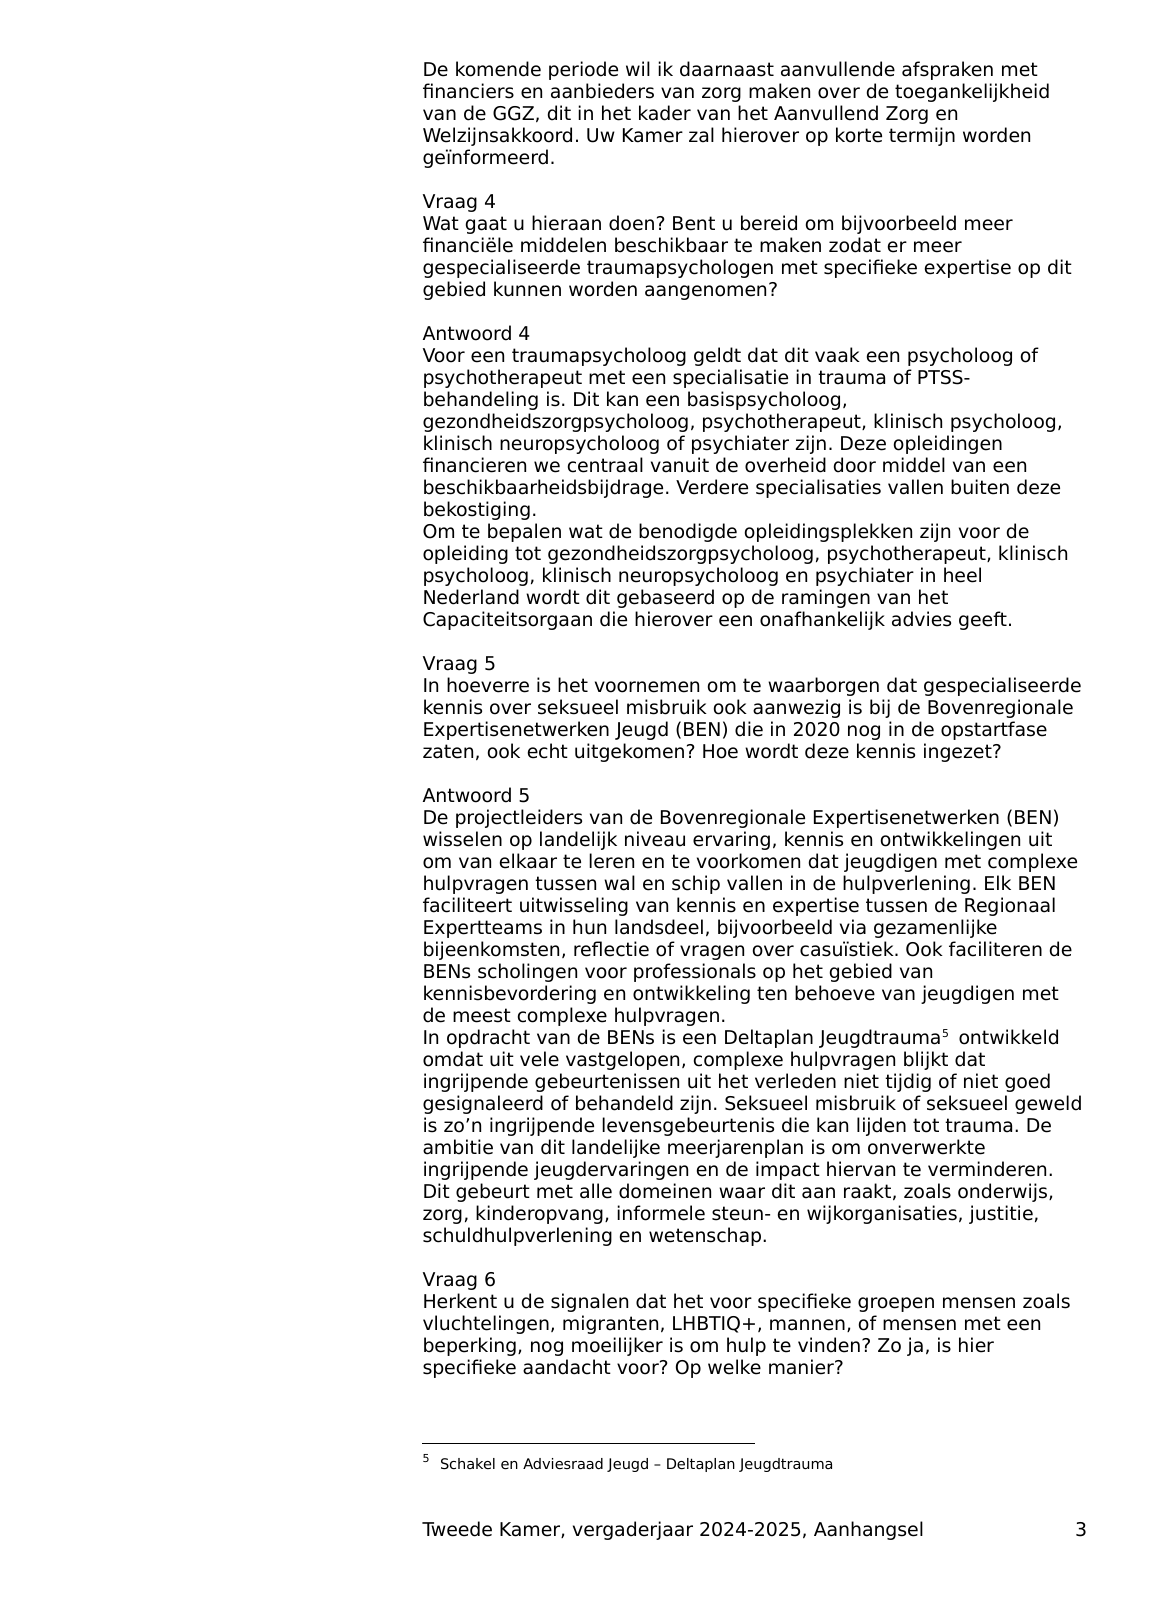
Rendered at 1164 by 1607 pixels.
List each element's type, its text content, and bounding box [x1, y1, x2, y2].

text De komende periode wil ik daarnaast aanvullende afspraken met financiers en aanbieders van zorg maken over de toegankelijkheid van de GGZ, dit in het kader van het Aanvullend Zorg en Welzijnsakkoord. Uw Kamer zal hierover op korte termijn worden geïnformeerd. [422, 59, 1087, 169]
text In hoeverre is het voornemen om te waarborgen dat gespecialiseerde kennis over seksueel misbruik ook aanwezig is bij de Bovenregionale Expertisenetwerken Jeugd (BEN) die in 2020 nog in de opstartfase zaten, ook echt uitgekomen? Hoe wordt deze kennis ingezet? [422, 675, 1087, 763]
text In opdracht van de BENs is een Deltaplan Jeugdtrauma ontwikkeld omdat uit vele vastgelopen, complexe hulpvragen blijkt dat ingrijpende gebeurtenissen uit het verleden niet tijdig of niet goed gesignaleerd of behandeld zijn. Seksueel misbruik of seksueel geweld is zo’n ingrijpende levensgebeurtenis die kan lijden tot trauma. De ambitie van dit landelijke meerjarenplan is om onverwerkte ingrijpende jeugdervaringen en de impact hiervan te verminderen. Dit gebeurt met alle domeinen waar dit aan raakt, zoals onderwijs, zorg, kinderopvang, informele steun- en wijkorganisaties, justitie, schuldhulpverlening en wetenschap. [422, 1027, 1087, 1247]
text Schakel en Adviesraad Jeugd – Deltaplan Jeugdtrauma [422, 1452, 1087, 1474]
text De projectleiders van de Bovenregionale Expertisenetwerken (BEN) wisselen op landelijk niveau ervaring, kennis en ontwikkelingen uit om van elkaar te leren en te voorkomen dat jeugdigen met complexe hulpvragen tussen wal en schip vallen in de hulpverlening. Elk BEN faciliteert uitwisseling van kennis en expertise tussen de Regionaal Expertteams in hun landsdeel, bijvoorbeeld via gezamenlijke bijeenkomsten, reflectie of vragen over casuïstiek. Ook faciliteren de BENs scholingen voor professionals op het gebied van kennisbevordering en ontwikkeling ten behoeve van jeugdigen met de meest complexe hulpvragen. [422, 807, 1087, 1027]
text Voor een traumapsycholoog geldt dat dit vaak een psycholoog of psychotherapeut met een specialisatie in trauma of PTSS-behandeling is. Dit kan een basispsycholoog, gezondheidszorgpsycholoog, psychotherapeut, klinisch psycholoog, klinisch neuropsycholoog of psychiater zijn. Deze opleidingen financieren we centraal vanuit de overheid door middel van een beschikbaarheidsbijdrage. Verdere specialisaties vallen buiten deze bekostiging. [422, 345, 1087, 521]
text Vraag 4 [422, 191, 1087, 213]
text Vraag 5 [422, 653, 1087, 675]
text Om te bepalen wat de benodigde opleidingsplekken zijn voor de opleiding tot gezondheidszorgpsycholoog, psychotherapeut, klinisch psycholoog, klinisch neuropsycholoog en psychiater in heel Nederland wordt dit gebaseerd op de ramingen van het Capaciteitsorgaan die hierover een onafhankelijk advies geeft. [422, 521, 1087, 631]
text Herkent u de signalen dat het voor specifieke groepen mensen zoals vluchtelingen, migranten, LHBTIQ+, mannen, of mensen met een beperking, nog moeilijker is om hulp te vinden? Zo ja, is hier specifieke aandacht voor? Op welke manier? [422, 1291, 1087, 1379]
text Antwoord 5 [422, 785, 1087, 807]
text Antwoord 4 [422, 323, 1087, 345]
text Wat gaat u hieraan doen? Bent u bereid om bijvoorbeeld meer financiële middelen beschikbaar te maken zodat er meer gespecialiseerde traumapsychologen met specifieke expertise op dit gebied kunnen worden aangenomen? [422, 213, 1087, 301]
text Vraag 6 [422, 1269, 1087, 1291]
